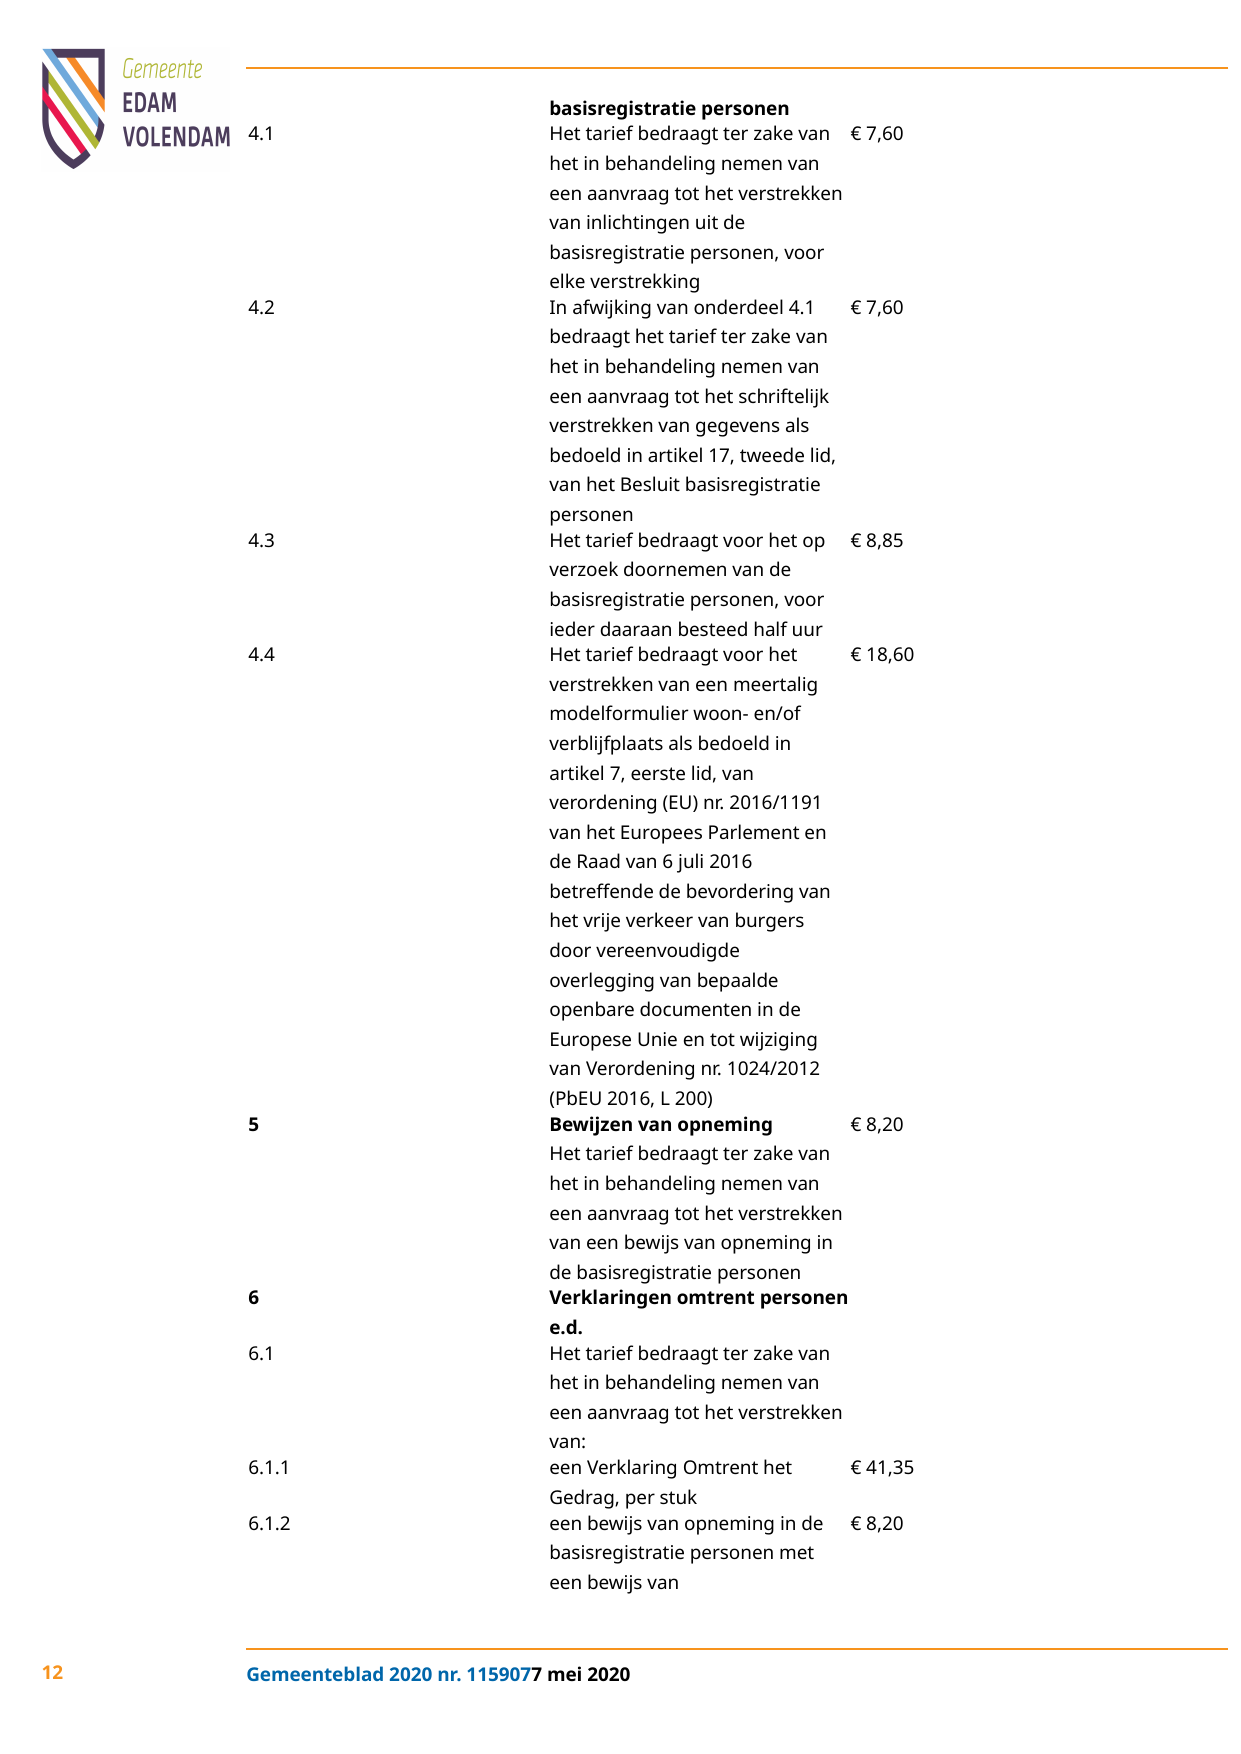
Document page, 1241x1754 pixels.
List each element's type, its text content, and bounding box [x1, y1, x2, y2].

table_cell [850, 1285, 1152, 1340]
table_cell [850, 1340, 1152, 1454]
table_cell 5 [248, 1111, 549, 1284]
table_cell In afwijking van onderdeel 4.1 bedraagt het tarief ter zake van het in behandeling nemen van een aanvraag tot het schriftelijk verstrekken van gegevens als bedoeld in artikel 17, tweede lid, van het Besluit basisregistratie personen [549, 294, 850, 527]
table_cell € 8,20 [850, 1510, 1152, 1594]
table_cell Het tarief bedraagt voor het op verzoek doornemen van de basisregistratie personen, voor ieder daaraan besteed half uur [549, 527, 850, 641]
table_cell 4.3 [248, 527, 549, 641]
table_cell [850, 95, 1152, 121]
table_cell € 7,60 [850, 121, 1152, 294]
table_cell 6 [248, 1285, 549, 1340]
table_cell 6.1.2 [248, 1510, 549, 1594]
table_cell € 41,35 [850, 1454, 1152, 1510]
table_cell basisregistratie personen [549, 95, 850, 121]
table_cell 4.2 [248, 294, 549, 527]
table_cell Het tarief bedraagt ter zake van het in behandeling nemen van een aanvraag tot het verstrekken van: [549, 1340, 850, 1454]
table_cell € 18,60 [850, 641, 1152, 1111]
table_cell een bewijs van opneming in de basisregistratie personen met een bewijs van [549, 1510, 850, 1594]
table_cell 6.1 [248, 1340, 549, 1454]
picture [41, 47, 231, 172]
table_cell € 8,20 [850, 1111, 1152, 1284]
table_cell Het tarief bedraagt voor het verstrekken van een meertalig modelformulier woon- en/of verblijfplaats als bedoeld in artikel 7, eerste lid, van verordening (EU) nr. 2016/1191 van het Europees Parlement en de Raad van 6 juli 2016 betreffende de bevordering van het vrije verkeer van burgers door vereenvoudigde overlegging van bepaalde openbare documenten in de Europese Unie en tot wijziging van Verordening nr. 1024/2012 (PbEU 2016, L 200) [549, 641, 850, 1111]
table_cell Het tarief bedraagt ter zake van het in behandeling nemen van een aanvraag tot het verstrekken van inlichtingen uit de basisregistratie personen, voor elke verstrekking [549, 121, 850, 294]
table_cell 4.1 [248, 121, 549, 294]
table_cell Verklaringen omtrent personen e.d. [549, 1285, 850, 1340]
table_cell 6.1.1 [248, 1454, 549, 1510]
table_cell [248, 95, 549, 121]
table_cell 4.4 [248, 641, 549, 1111]
table_cell € 8,85 [850, 527, 1152, 641]
table_cell een Verklaring Omtrent het Gedrag, per stuk [549, 1454, 850, 1510]
table_cell € 7,60 [850, 294, 1152, 527]
table_cell Bewijzen van opneming Het tarief bedraagt ter zake van het in behandeling nemen van een aanvraag tot het verstrekken van een bewijs van opneming in de basisregistratie personen [549, 1111, 850, 1284]
